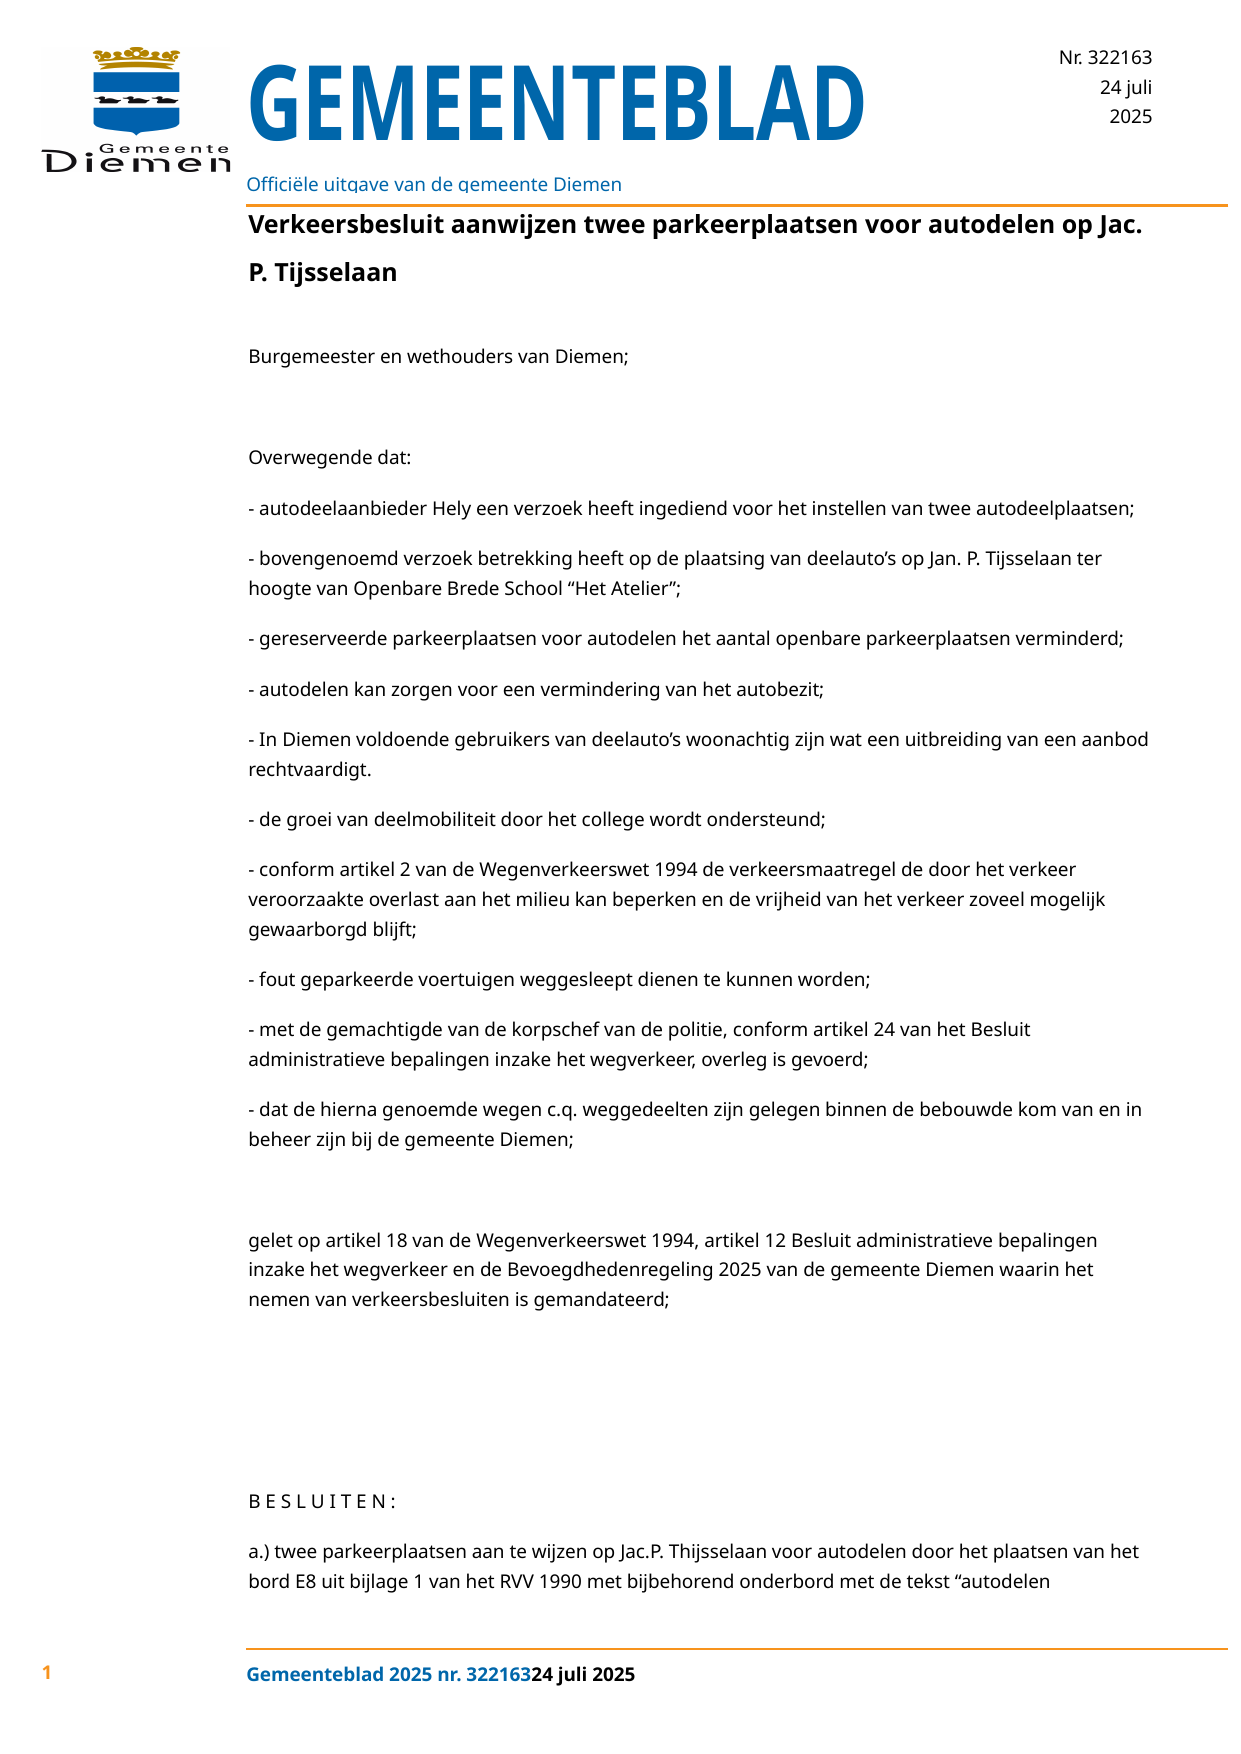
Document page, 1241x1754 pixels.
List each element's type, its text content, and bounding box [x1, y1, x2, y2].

text - autodelen kan zorgen voor een vermindering van het autobezit; [248, 676, 1152, 701]
text - autodeelaanbieder Hely een verzoek heeft ingediend voor het instellen van twee autodeelplaatsen; [248, 495, 1152, 521]
text Verkeersbesluit aanwijzen twee parkeerplaatsen voor autodelen op Jac. P. Tijsselaan [248, 207, 1152, 288]
text - conform artikel 2 van de Wegenverkeerswet 1994 de verkeersmaatregel de door het verkeer veroorzaakte overlast aan het milieu kan beperken en de vrijheid van het verkeer zoveel mogelijk gewaarborgd blijft; [248, 857, 1152, 941]
text - fout geparkeerde voertuigen weggesleept dienen te kunnen worden; [248, 966, 1152, 992]
text gelet op artikel 18 van de Wegenverkeerswet 1994, artikel 12 Besluit administratieve bepalingen inzake het wegverkeer en de Bevoegdhedenregeling 2025 van de gemeente Diemen waarin het nemen van verkeersbesluiten is gemandateerd; [248, 1227, 1152, 1312]
text - gereserveerde parkeerplaatsen voor autodelen het aantal openbare parkeerplaatsen verminderd; [248, 625, 1152, 651]
text - de groei van deelmobiliteit door het college wordt ondersteund; [248, 806, 1152, 832]
picture [41, 47, 231, 172]
text Overwegende dat: [248, 444, 1152, 470]
text B E S L U I T E N : [248, 1488, 1152, 1513]
text a.) twee parkeerplaatsen aan te wijzen op Jac.P. Thijsselaan voor autodelen door het plaatsen van het bord E8 uit bijlage 1 van het RVV 1990 met bijbehorend onderbord met de tekst “autodelen [248, 1538, 1152, 1593]
text Burgemeester en wethouders van Diemen; [248, 344, 1152, 369]
text - bovengenoemd verzoek betrekking heeft op de plaatsing van deelauto’s op Jan. P. Tijsselaan ter hoogte van Openbare Brede School “Het Atelier”; [248, 545, 1152, 601]
text - dat de hierna genoemde wegen c.q. weggedeelten zijn gelegen binnen de bebouwde kom van en in beheer zijn bij de gemeente Diemen; [248, 1097, 1152, 1152]
text - In Diemen voldoende gebruikers van deelauto’s woonachtig zijn wat een uitbreiding van een aanbod rechtvaardigt. [248, 726, 1152, 781]
text - met de gemachtigde van de korpschef van de politie, conform artikel 24 van het Besluit administratieve bepalingen inzake het wegverkeer, overleg is gevoerd; [248, 1017, 1152, 1072]
